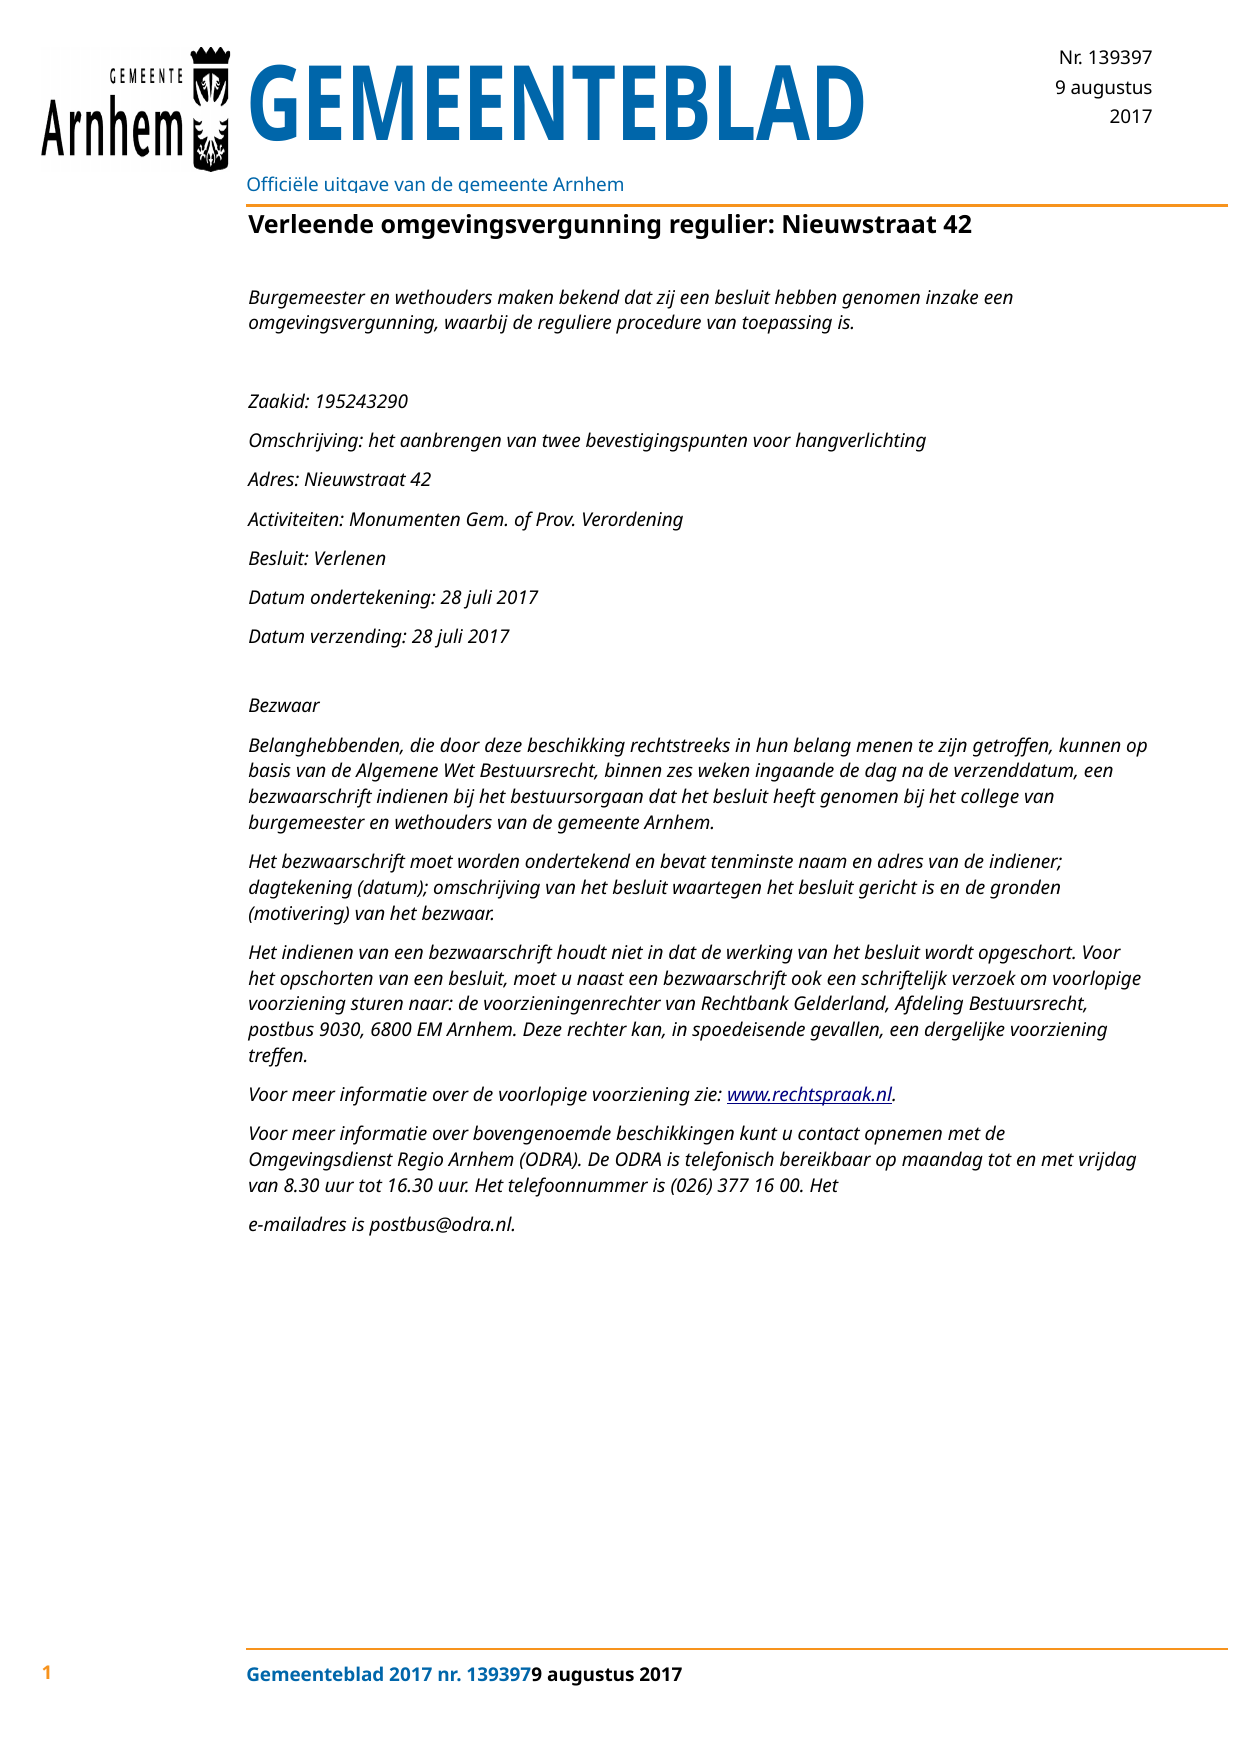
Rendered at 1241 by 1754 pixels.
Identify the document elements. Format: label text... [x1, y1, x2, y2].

text Het indienen van een bezwaarschrift houdt niet in dat de werking van het besluit wordt opgeschort. Voor het opschorten van een besluit, moet u naast een bezwaarschrift ook een schriftelijk verzoek om voorlopige voorziening sturen naar: de voorzieningenrechter van Rechtbank Gelderland, Afdeling Bestuursrecht, postbus 9030, 6800 EM Arnhem. Deze rechter kan, in spoedeisende gevallen, een dergelijke voorziening treffen. [248, 939, 1152, 1068]
text Belanghebbenden, die door deze beschikking rechtstreeks in hun belang menen te zijn getroffen, kunnen op basis van de Algemene Wet Bestuursrecht, binnen zes weken ingaande de dag na de verzenddatum, een bezwaarschrift indienen bij het bestuursorgaan dat het besluit heeft genomen bij het college van burgemeester en wethouders van de gemeente Arnhem. [248, 732, 1152, 835]
picture [41, 47, 231, 172]
text Voor meer informatie over de voorlopige voorziening zie: www.rechtspraak.nl. [248, 1081, 1152, 1107]
text Activiteiten: Monumenten Gem. of Prov. Verordening [248, 506, 1152, 532]
text Datum ondertekening: 28 juli 2017 [248, 584, 1152, 610]
text Datum verzending: 28 juli 2017 [248, 624, 1152, 649]
text Bezwaar [248, 693, 1152, 718]
text Adres: Nieuwstraat 42 [248, 467, 1152, 492]
text Omschrijving: het aanbrengen van twee bevestigingspunten voor hangverlichting [248, 427, 1152, 453]
text Verleende omgevingsvergunning regulier: Nieuwstraat 42 [248, 207, 1152, 241]
text Besluit: Verlenen [248, 545, 1152, 571]
text Het bezwaarschrift moet worden ondertekend en bevat tenminste naam en adres van de indiener; dagtekening (datum); omschrijving van het besluit waartegen het besluit gericht is en de gronden (motivering) van het bezwaar. [248, 848, 1152, 926]
text e-mailadres is postbus@odra.nl. [248, 1211, 1152, 1237]
text Burgemeester en wethouders maken bekend dat zij een besluit hebben genomen inzake een omgevingsvergunning, waarbij de reguliere procedure van toepassing is. [248, 284, 1152, 335]
text Zaakid: 195243290 [248, 388, 1152, 414]
text Voor meer informatie over bovengenoemde beschikkingen kunt u contact opnemen met de Omgevingsdienst Regio Arnhem (ODRA). De ODRA is telefonisch bereikbaar op maandag tot en met vrijdag van 8.30 uur tot 16.30 uur. Het telefoonnummer is (026) 377 16 00. Het [248, 1121, 1152, 1198]
